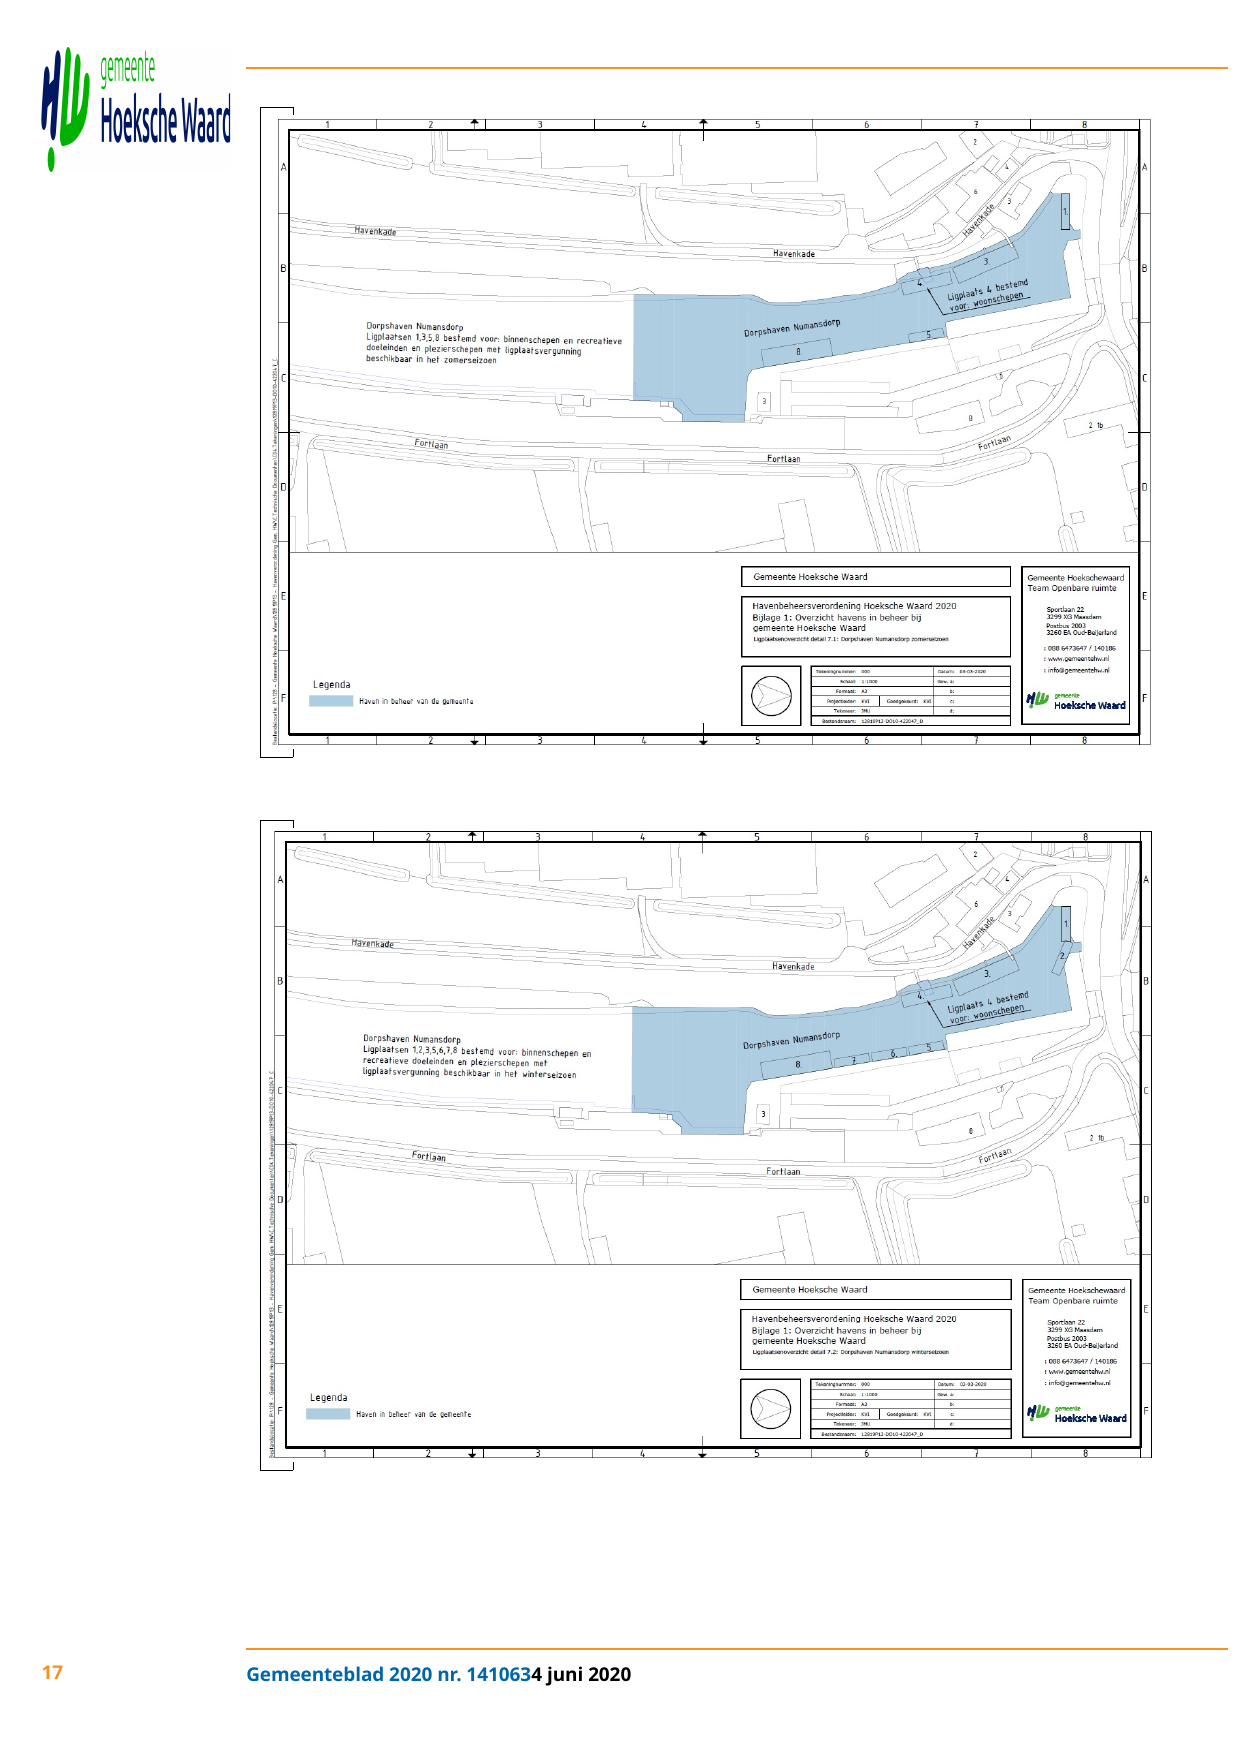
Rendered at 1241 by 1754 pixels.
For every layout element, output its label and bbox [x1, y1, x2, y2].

picture [268, 115, 1155, 749]
picture [268, 828, 1155, 1462]
picture [41, 47, 231, 172]
